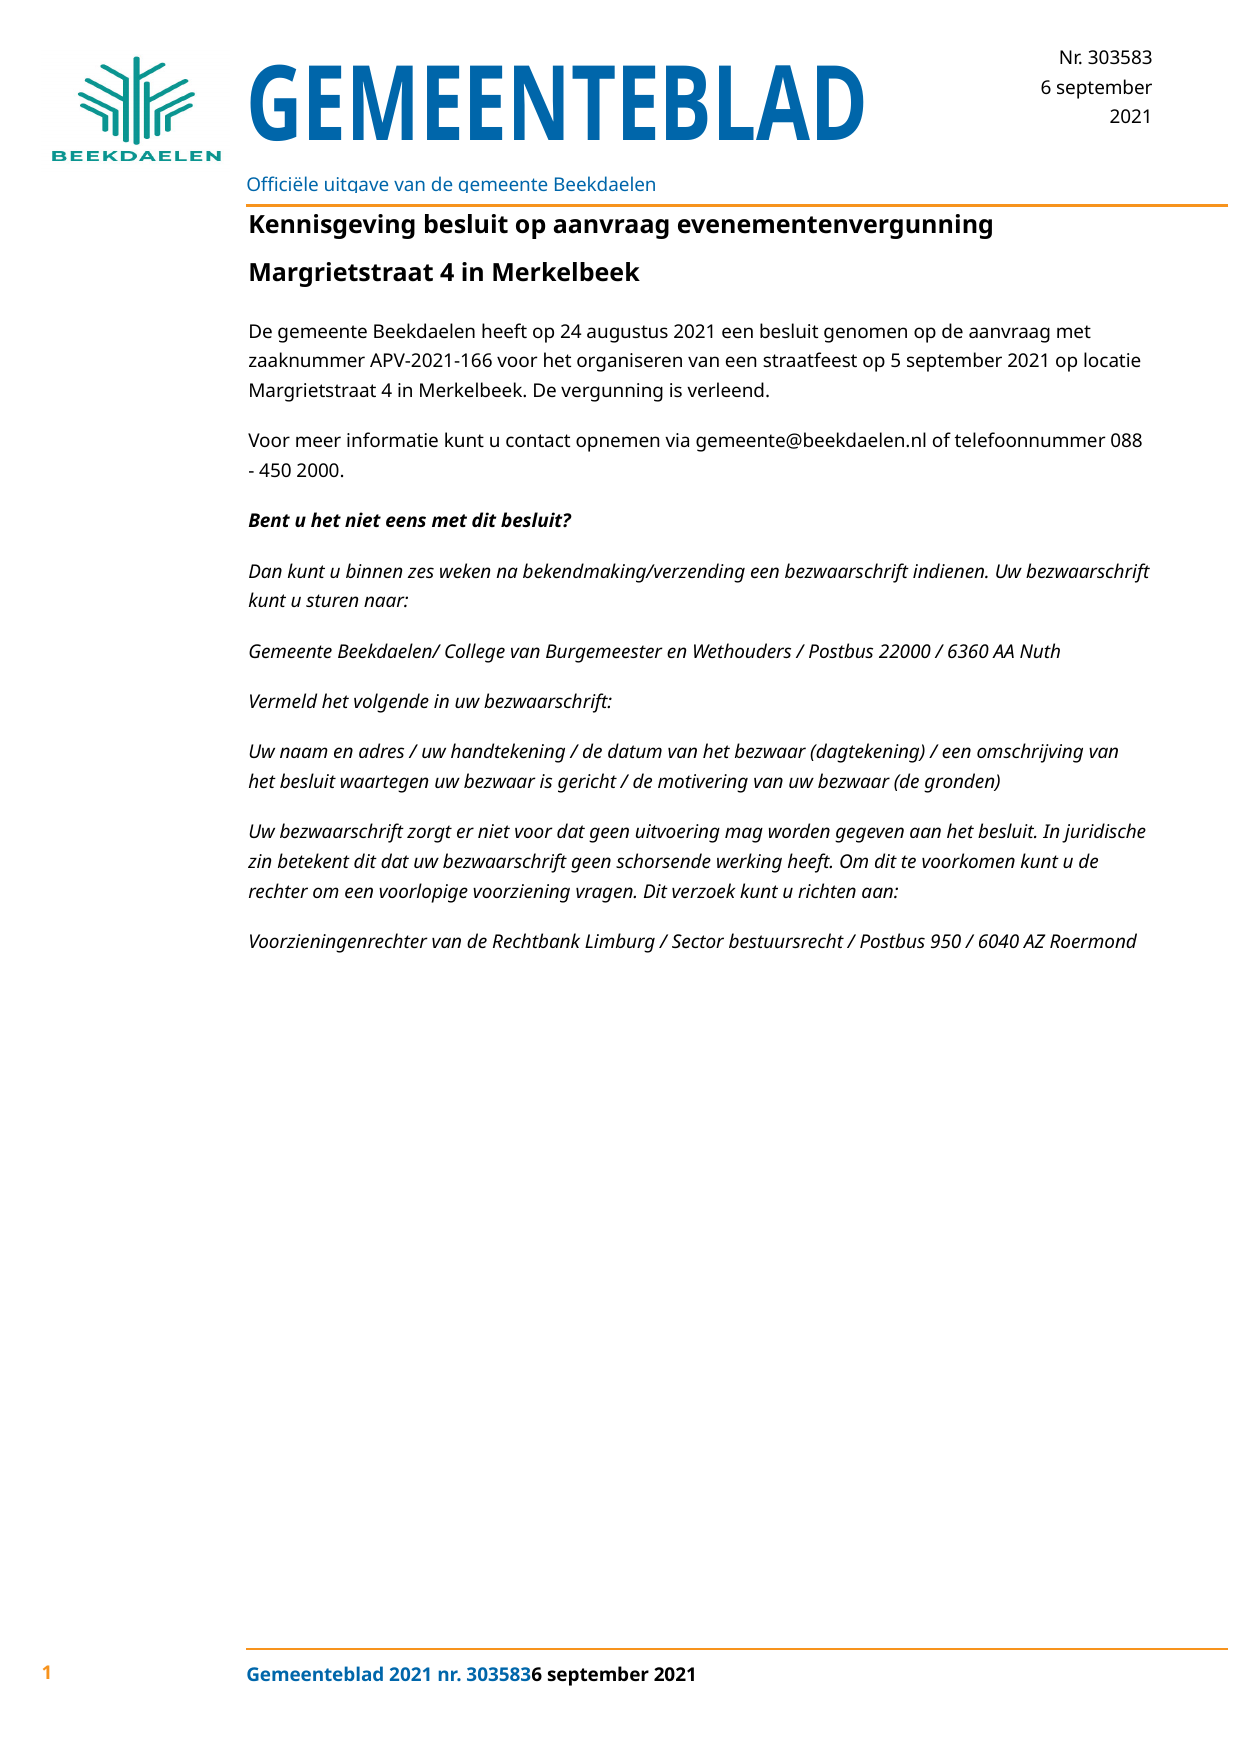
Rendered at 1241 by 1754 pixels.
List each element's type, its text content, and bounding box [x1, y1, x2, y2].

text Voor meer informatie kunt u contact opnemen via gemeente@beekdaelen.nl of telefoonnummer 088 - 450 2000. [248, 427, 1152, 483]
text Vermeld het volgende in uw bezwaarschrift: [248, 688, 1152, 714]
picture [41, 47, 231, 172]
text Bent u het niet eens met dit besluit? [248, 507, 1152, 533]
text Gemeente Beekdaelen/ College van Burgemeester en Wethouders / Postbus 22000 / 6360 AA Nuth [248, 638, 1152, 664]
text Voorzieningenrechter van de Rechtbank Limburg / Sector bestuursrecht / Postbus 950 / 6040 AZ Roermond [248, 928, 1152, 954]
text Uw bezwaarschrift zorgt er niet voor dat geen uitvoering mag worden gegeven aan het besluit. In juridische zin betekent dit dat uw bezwaarschrift geen schorsende werking heeft. Om dit te voorkomen kunt u de rechter om een voorlopige voorziening vragen. Dit verzoek kunt u richten aan: [248, 819, 1152, 904]
text Dan kunt u binnen zes weken na bekendmaking/verzending een bezwaarschrift indienen. Uw bezwaarschrift kunt u sturen naar: [248, 558, 1152, 613]
text Kennisgeving besluit op aanvraag evenementenvergunning Margrietstraat 4 in Merkelbeek [248, 207, 1152, 288]
text Uw naam en adres / uw handtekening / de datum van het bezwaar (dagtekening) / een omschrijving van het besluit waartegen uw bezwaar is gericht / de motivering van uw bezwaar (de gronden) [248, 739, 1152, 794]
text De gemeente Beekdaelen heeft op 24 augustus 2021 een besluit genomen op de aanvraag met zaaknummer APV-2021-166 voor het organiseren van een straatfeest op 5 september 2021 op locatie Margrietstraat 4 in Merkelbeek. De vergunning is verleend. [248, 318, 1152, 403]
